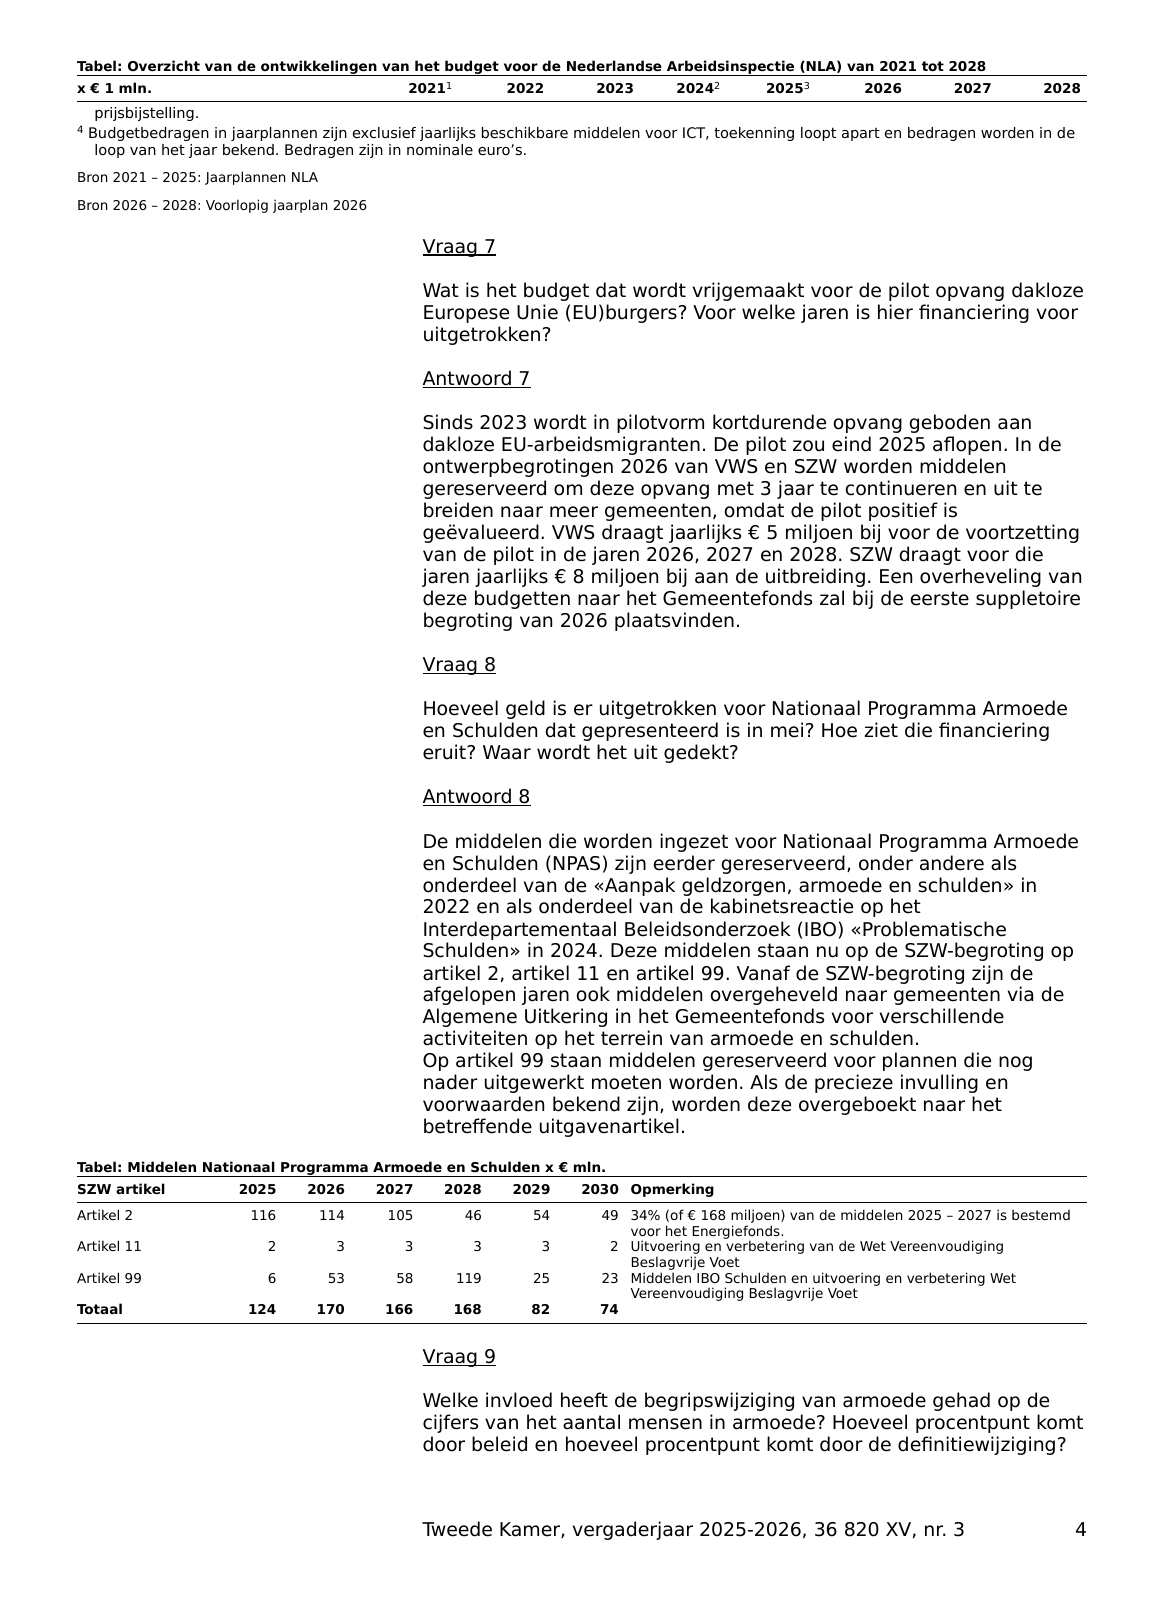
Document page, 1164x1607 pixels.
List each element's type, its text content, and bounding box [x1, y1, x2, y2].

table_cell 3 [488, 1239, 556, 1271]
table_cell 49 [556, 1203, 624, 1239]
table_cell 23 [556, 1271, 624, 1302]
table_cell 2029 [488, 1177, 556, 1202]
table_cell 46 [419, 1203, 487, 1239]
table_cell prijsbijstelling. 4 Budgetbedragen in jaarplannen zijn exclusief jaarlijks beschikbare middelen voor ICT, toekenning loopt apart en bedragen worden in de loop van het jaar bekend. Bedragen zijn in nominale euro’s. Bron 2021 – 2025: Jaarplannen NLA Bron 2026 – 2028: Voorlopig jaarplan 2026 [77, 102, 1087, 213]
table_cell 168 [419, 1302, 487, 1322]
table_cell 74 [556, 1302, 624, 1322]
table_cell 114 [282, 1203, 351, 1239]
table_cell x € 1 mln. [77, 76, 371, 101]
table_cell 82 [488, 1302, 556, 1322]
table_cell SZW artikel [77, 1177, 214, 1202]
table_cell 124 [214, 1302, 282, 1322]
table_cell 2022 [461, 76, 550, 101]
table_cell 2026 [818, 76, 908, 101]
table_cell 2026 [282, 1177, 351, 1202]
table_cell 20242 [640, 76, 729, 101]
subtitle Vraag 9 [422, 1346, 1087, 1368]
text Welke invloed heeft de begripswijziging van armoede gehad op de cijfers van het aantal mensen in armoede? Hoeveel procentpunt komt door beleid en hoeveel procentpunt komt door de definitiewijziging? [422, 1390, 1087, 1456]
table_cell 166 [351, 1302, 419, 1322]
table_cell 2 [214, 1239, 282, 1271]
text Hoeveel geld is er uitgetrokken voor Nationaal Programma Armoede en Schulden dat gepresenteerd is in mei? Hoe ziet die financiering eruit? Waar wordt het uit gedekt? [422, 698, 1087, 764]
table_cell 116 [214, 1203, 282, 1239]
table_cell Artikel 99 [77, 1271, 214, 1302]
table_header Tabel: Overzicht van de ontwikkelingen van het budget voor de Nederlandse Arbeidsinspectie (NLA) van 2021 tot 2028 [77, 59, 1087, 75]
table_cell 20211 [371, 76, 461, 101]
table_cell 119 [419, 1271, 487, 1302]
text Sinds 2023 wordt in pilotvorm kortdurende opvang geboden aan dakloze EU-arbeidsmigranten. De pilot zou eind 2025 aflopen. In de ontwerpbegrotingen 2026 van VWS en SZW worden middelen gereserveerd om deze opvang met 3 jaar te continueren en uit te breiden naar meer gemeenten, omdat de pilot positief is geëvalueerd. VWS draagt jaarlijks € 5 miljoen bij voor de voortzetting van de pilot in de jaren 2026, 2027 en 2028. SZW draagt voor die jaren jaarlijks € 8 miljoen bij aan de uitbreiding. Een overheveling van deze budgetten naar het Gemeentefonds zal bij de eerste suppletoire begroting van 2026 plaatsvinden. [422, 412, 1087, 632]
table_cell Artikel 2 [77, 1203, 214, 1239]
table_cell 20253 [729, 76, 818, 101]
subtitle Vraag 8 [422, 654, 1087, 676]
table_cell 58 [351, 1271, 419, 1302]
table_cell 2025 [214, 1177, 282, 1202]
table_cell 2027 [351, 1177, 419, 1202]
table_cell 34% (of € 168 miljoen) van de middelen 2025 – 2027 is bestemd voor het Energiefonds. [625, 1203, 1087, 1239]
table_cell 170 [282, 1302, 351, 1322]
table_cell 105 [351, 1203, 419, 1239]
table_cell 54 [488, 1203, 556, 1239]
table_cell 2028 [419, 1177, 487, 1202]
text Wat is het budget dat wordt vrijgemaakt voor de pilot opvang dakloze Europese Unie (EU)burgers? Voor welke jaren is hier financiering voor uitgetrokken? [422, 280, 1087, 346]
table_cell Artikel 11 [77, 1239, 214, 1271]
subtitle Vraag 7 [422, 236, 1087, 258]
table_cell 2030 [556, 1177, 624, 1202]
table_cell 3 [351, 1239, 419, 1271]
table_cell 2023 [550, 76, 639, 101]
subtitle Antwoord 7 [422, 368, 1087, 390]
table_cell Totaal [77, 1302, 214, 1322]
table_cell 3 [419, 1239, 487, 1271]
table_cell 53 [282, 1271, 351, 1302]
table_cell 3 [282, 1239, 351, 1271]
table_header Tabel: Middelen Nationaal Programma Armoede en Schulden x € mln. [77, 1160, 1087, 1176]
table_cell Opmerking [625, 1177, 1087, 1202]
table_cell 6 [214, 1271, 282, 1302]
subtitle Antwoord 8 [422, 786, 1087, 808]
text De middelen die worden ingezet voor Nationaal Programma Armoede en Schulden (NPAS) zijn eerder gereserveerd, onder andere als onderdeel van de «Aanpak geldzorgen, armoede en schulden» in 2022 en als onderdeel van de kabinetsreactie op het Interdepartementaal Beleidsonderzoek (IBO) «Problematische Schulden» in 2024. Deze middelen staan nu op de SZW-begroting op artikel 2, artikel 11 en artikel 99. Vanaf de SZW-begroting zijn de afgelopen jaren ook middelen overgeheveld naar gemeenten via de Algemene Uitkering in het Gemeentefonds voor verschillende activiteiten op het terrein van armoede en schulden. [422, 831, 1087, 1050]
text Op artikel 99 staan middelen gereserveerd voor plannen die nog nader uitgewerkt moeten worden. Als de precieze invulling en voorwaarden bekend zijn, worden deze overgeboekt naar het betreffende uitgavenartikel. [422, 1050, 1087, 1138]
table_cell Middelen IBO Schulden en uitvoering en verbetering Wet Vereenvoudiging Beslagvrije Voet [625, 1271, 1087, 1302]
table_cell 2027 [908, 76, 997, 101]
table_cell 25 [488, 1271, 556, 1302]
table_cell 2 [556, 1239, 624, 1271]
table_cell [625, 1302, 1087, 1322]
table_cell Uitvoering en verbetering van de Wet Vereenvoudiging Beslagvrije Voet [625, 1239, 1087, 1271]
table_cell 2028 [997, 76, 1087, 101]
